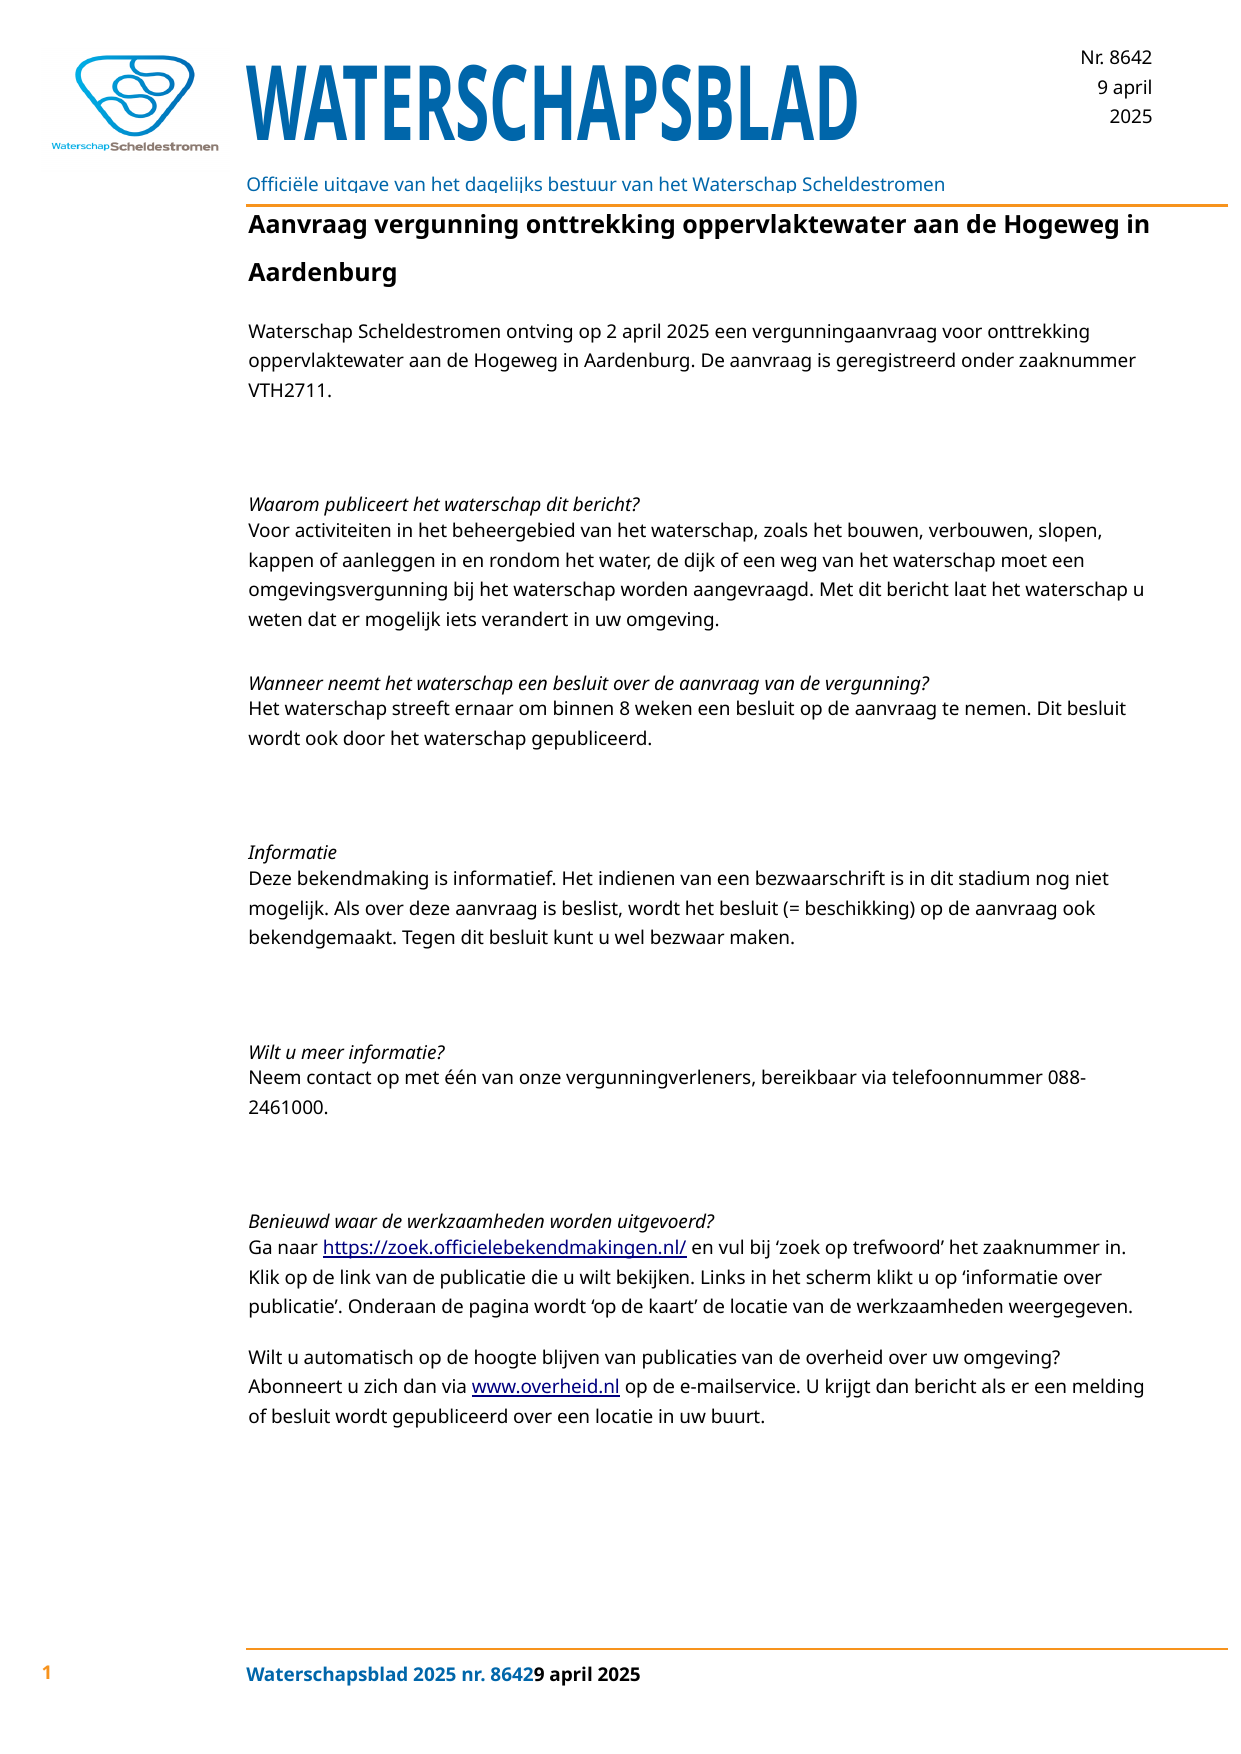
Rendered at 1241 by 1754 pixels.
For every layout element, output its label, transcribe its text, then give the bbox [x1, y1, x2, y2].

text Wilt u automatisch op de hoogte blijven van publicaties van de overheid over uw omgeving? Abonneert u zich dan via www.overheid.nl op de e-mailservice. U krijgt dan bericht als er een melding of besluit wordt gepubliceerd over een locatie in uw buurt. [248, 1344, 1152, 1429]
text Waarom publiceert het waterschap dit bericht? [248, 491, 1152, 517]
text Wanneer neemt het waterschap een besluit over de aanvraag van de vergunning? [248, 670, 1152, 696]
text Ga naar https://zoek.officielebekendmakingen.nl/ en vul bij ‘zoek op trefwoord’ het zaaknummer in. Klik op de link van de publicatie die u wilt bekijken. Links in het scherm klikt u op ‘informatie over publicatie’. Onderaan de pagina wordt ‘op de kaart’ de locatie van de werkzaamheden weergegeven. [248, 1234, 1152, 1319]
text Waterschap Scheldestromen ontving op 2 april 2025 een vergunningaanvraag voor onttrekking oppervlaktewater aan de Hogeweg in Aardenburg. De aanvraag is geregistreerd onder zaaknummer VTH2711. [248, 318, 1152, 403]
text Het waterschap streeft ernaar om binnen 8 weken een besluit op de aanvraag te nemen. Dit besluit wordt ook door het waterschap gepubliceerd. [248, 696, 1152, 751]
text Voor activiteiten in het beheergebied van het waterschap, zoals het bouwen, verbouwen, slopen, kappen of aanleggen in en rondom het water, de dijk of een weg van het waterschap moet een omgevingsvergunning bij het waterschap worden aangevraagd. Met dit bericht laat het waterschap u weten dat er mogelijk iets verandert in uw omgeving. [248, 517, 1152, 632]
text Benieuwd waar de werkzaamheden worden uitgevoerd? [248, 1208, 1152, 1234]
text Informatie [248, 839, 1152, 865]
text Wilt u meer informatie? [248, 1039, 1152, 1064]
text Neem contact op met één van onze vergunningverleners, bereikbaar via telefoonnummer 088-2461000. [248, 1064, 1152, 1120]
text Aanvraag vergunning onttrekking oppervlaktewater aan de Hogeweg in Aardenburg [248, 207, 1152, 288]
text Deze bekendmaking is informatief. Het indienen van een bezwaarschrift is in dit stadium nog niet mogelijk. Als over deze aanvraag is beslist, wordt het besluit (= beschikking) op de aanvraag ook bekendgemaakt. Tegen dit besluit kunt u wel bezwaar maken. [248, 865, 1152, 950]
picture [41, 47, 231, 172]
